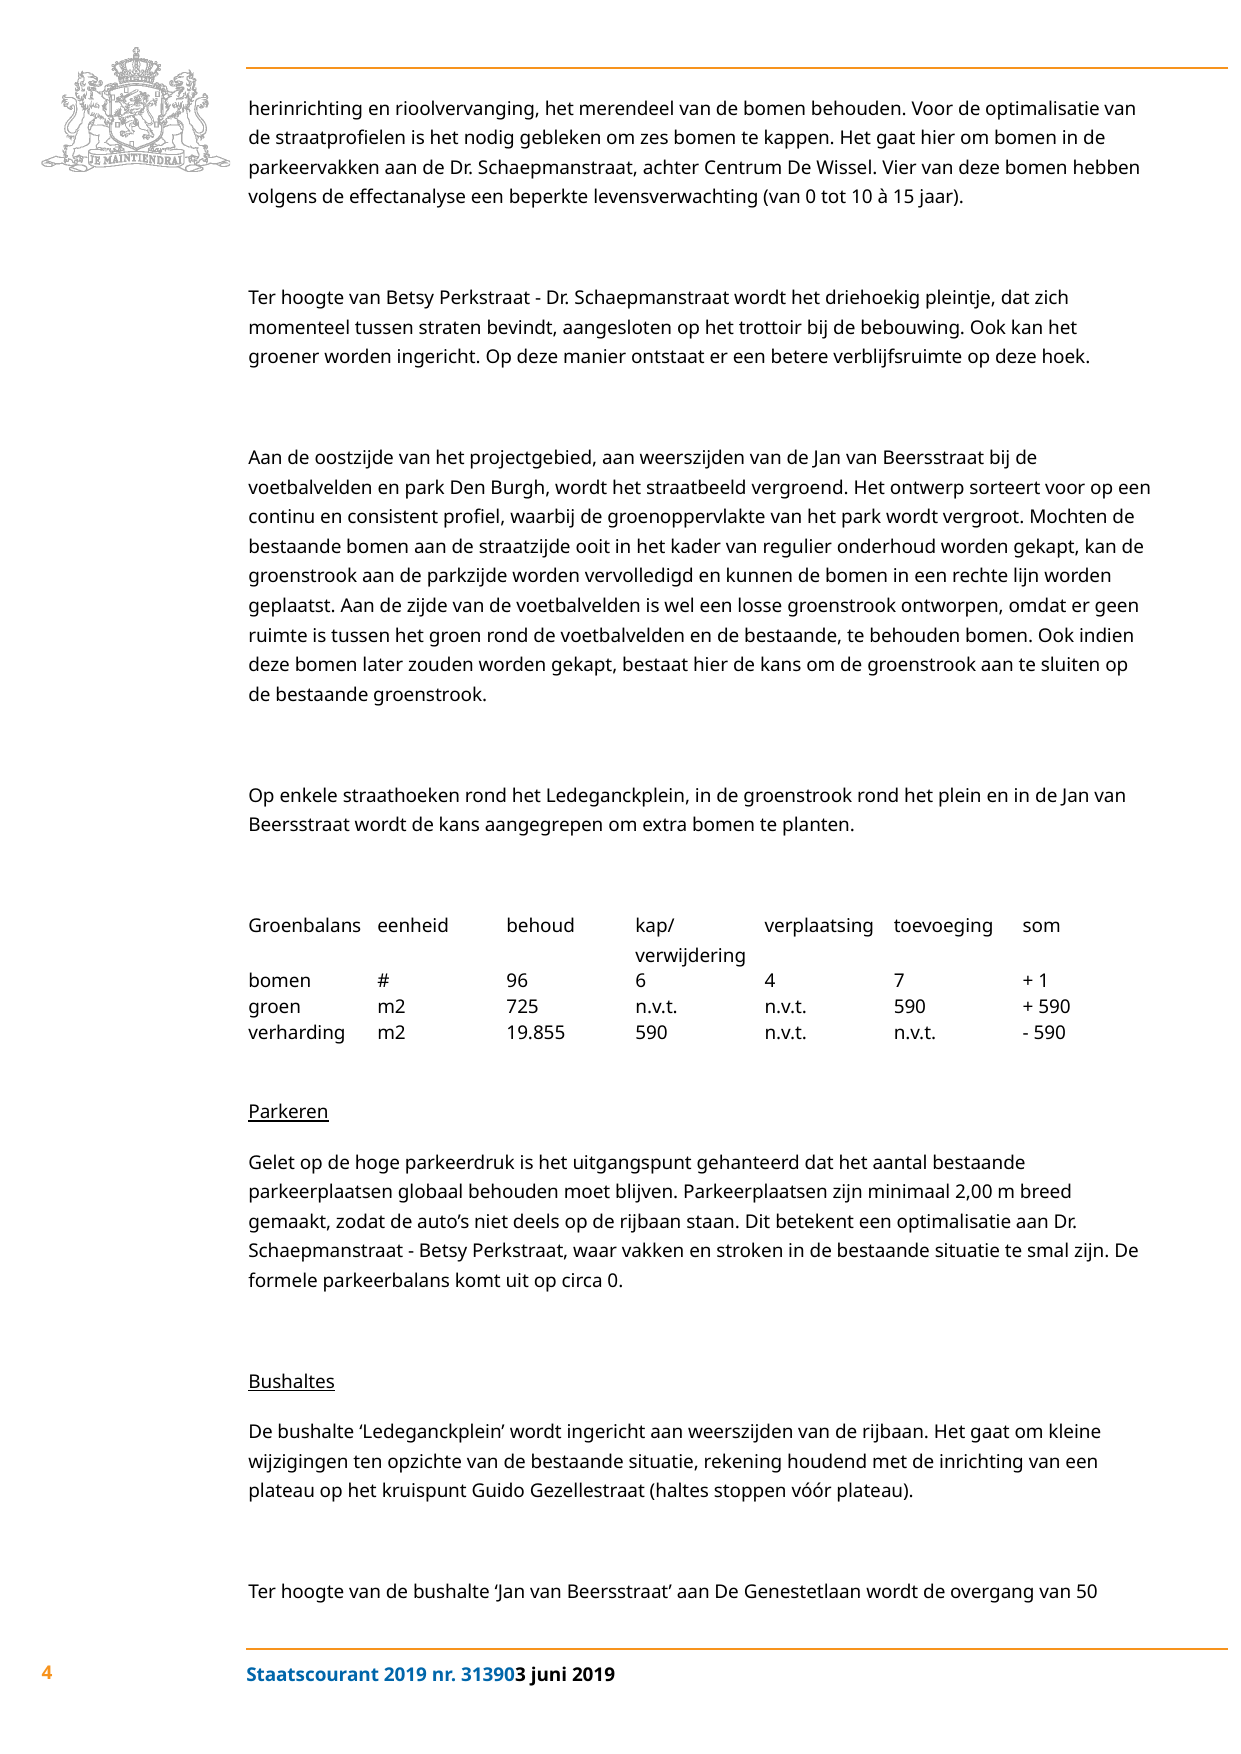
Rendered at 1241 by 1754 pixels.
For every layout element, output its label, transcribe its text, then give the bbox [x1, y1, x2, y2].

picture [41, 47, 231, 172]
table_header kap/verwijdering [635, 913, 764, 968]
text Gelet op de hoge parkeerdruk is het uitgangspunt gehanteerd dat het aantal bestaande parkeerplaatsen globaal behouden moet blijven. Parkeerplaatsen zijn minimaal 2,00 m breed gemaakt, zodat de auto’s niet deels op de rijbaan staan. Dit betekent een optimalisatie aan Dr. Schaepmanstraat - Betsy Perkstraat, waar vakken en stroken in de bestaande situatie te smal zijn. De formele parkeerbalans komt uit op circa 0. [248, 1149, 1152, 1293]
text Aan de oostzijde van het projectgebied, aan weerszijden van de Jan van Beersstraat bij de voetbalvelden en park Den Burgh, wordt het straatbeeld vergroend. Het ontwerp sorteert voor op een continu en consistent profiel, waarbij de groenoppervlakte van het park wordt vergroot. Mochten de bestaande bomen aan de straatzijde ooit in het kader van regulier onderhoud worden gekapt, kan de groenstrook aan de parkzijde worden vervolledigd en kunnen de bomen in een rechte lijn worden geplaatst. Aan de zijde van de voetbalvelden is wel een losse groenstrook ontworpen, omdat er geen ruimte is tussen het groen rond de voetbalvelden en de bestaande, te behouden bomen. Ook indien deze bomen later zouden worden gekapt, bestaat hier de kans om de groenstrook aan te sluiten op de bestaande groenstrook. [248, 444, 1152, 707]
table_cell 725 [506, 994, 635, 1019]
table_cell 96 [506, 968, 635, 993]
text herinrichting en rioolvervanging, het merendeel van de bomen behouden. Voor de optimalisatie van de straatprofielen is het nodig gebleken om zes bomen te kappen. Het gaat hier om bomen in de parkeervakken aan de Dr. Schaepmanstraat, achter Centrum De Wissel. Vier van deze bomen hebben volgens de effectanalyse een beperkte levensverwachting (van 0 tot 10 à 15 jaar). [248, 95, 1152, 209]
table_header Groenbalans [248, 913, 377, 968]
table_cell m2 [377, 1019, 506, 1045]
table_cell bomen [248, 968, 377, 993]
table_cell 19.855 [506, 1019, 635, 1045]
text De bushalte ‘Ledeganckplein’ wordt ingericht aan weerszijden van de rijbaan. Het gaat om kleine wijzigingen ten opzichte van de bestaande situatie, rekening houdend met de inrichting van een plateau op het kruispunt Guido Gezellestraat (haltes stoppen vóór plateau). [248, 1418, 1152, 1503]
table_header eenheid [377, 913, 506, 968]
table_header behoud [506, 913, 635, 968]
text Parkeren [248, 1098, 1152, 1124]
table_cell verharding [248, 1019, 377, 1045]
table_cell 590 [635, 1019, 764, 1045]
table_cell 4 [764, 968, 893, 993]
table_header verplaatsing [764, 913, 893, 968]
table_header som [1023, 913, 1152, 968]
table_cell + 1 [1023, 968, 1152, 993]
text Op enkele straathoeken rond het Ledeganckplein, in de groenstrook rond het plein en in de Jan van Beersstraat wordt de kans aangegrepen om extra bomen te planten. [248, 782, 1152, 837]
table_cell n.v.t. [635, 994, 764, 1019]
text Ter hoogte van Betsy Perkstraat - Dr. Schaepmanstraat wordt het driehoekig pleintje, dat zich momenteel tussen straten bevindt, aangesloten op het trottoir bij de bebouwing. Ook kan het groener worden ingericht. Op deze manier ontstaat er een betere verblijfsruimte op deze hoek. [248, 284, 1152, 369]
text Ter hoogte van de bushalte ‘Jan van Beersstraat’ aan De Genestetlaan wordt de overgang van 50 [248, 1578, 1152, 1604]
table_cell - 590 [1023, 1019, 1152, 1045]
table_cell + 590 [1023, 994, 1152, 1019]
table_cell groen [248, 994, 377, 1019]
table_cell 590 [894, 994, 1022, 1019]
table_cell 7 [894, 968, 1022, 993]
table_cell 6 [635, 968, 764, 993]
text Bushaltes [248, 1368, 1152, 1394]
table_header toevoeging [894, 913, 1022, 968]
table_cell n.v.t. [894, 1019, 1022, 1045]
table_cell n.v.t. [764, 1019, 893, 1045]
table_cell n.v.t. [764, 994, 893, 1019]
table_cell m2 [377, 994, 506, 1019]
table_cell # [377, 968, 506, 993]
